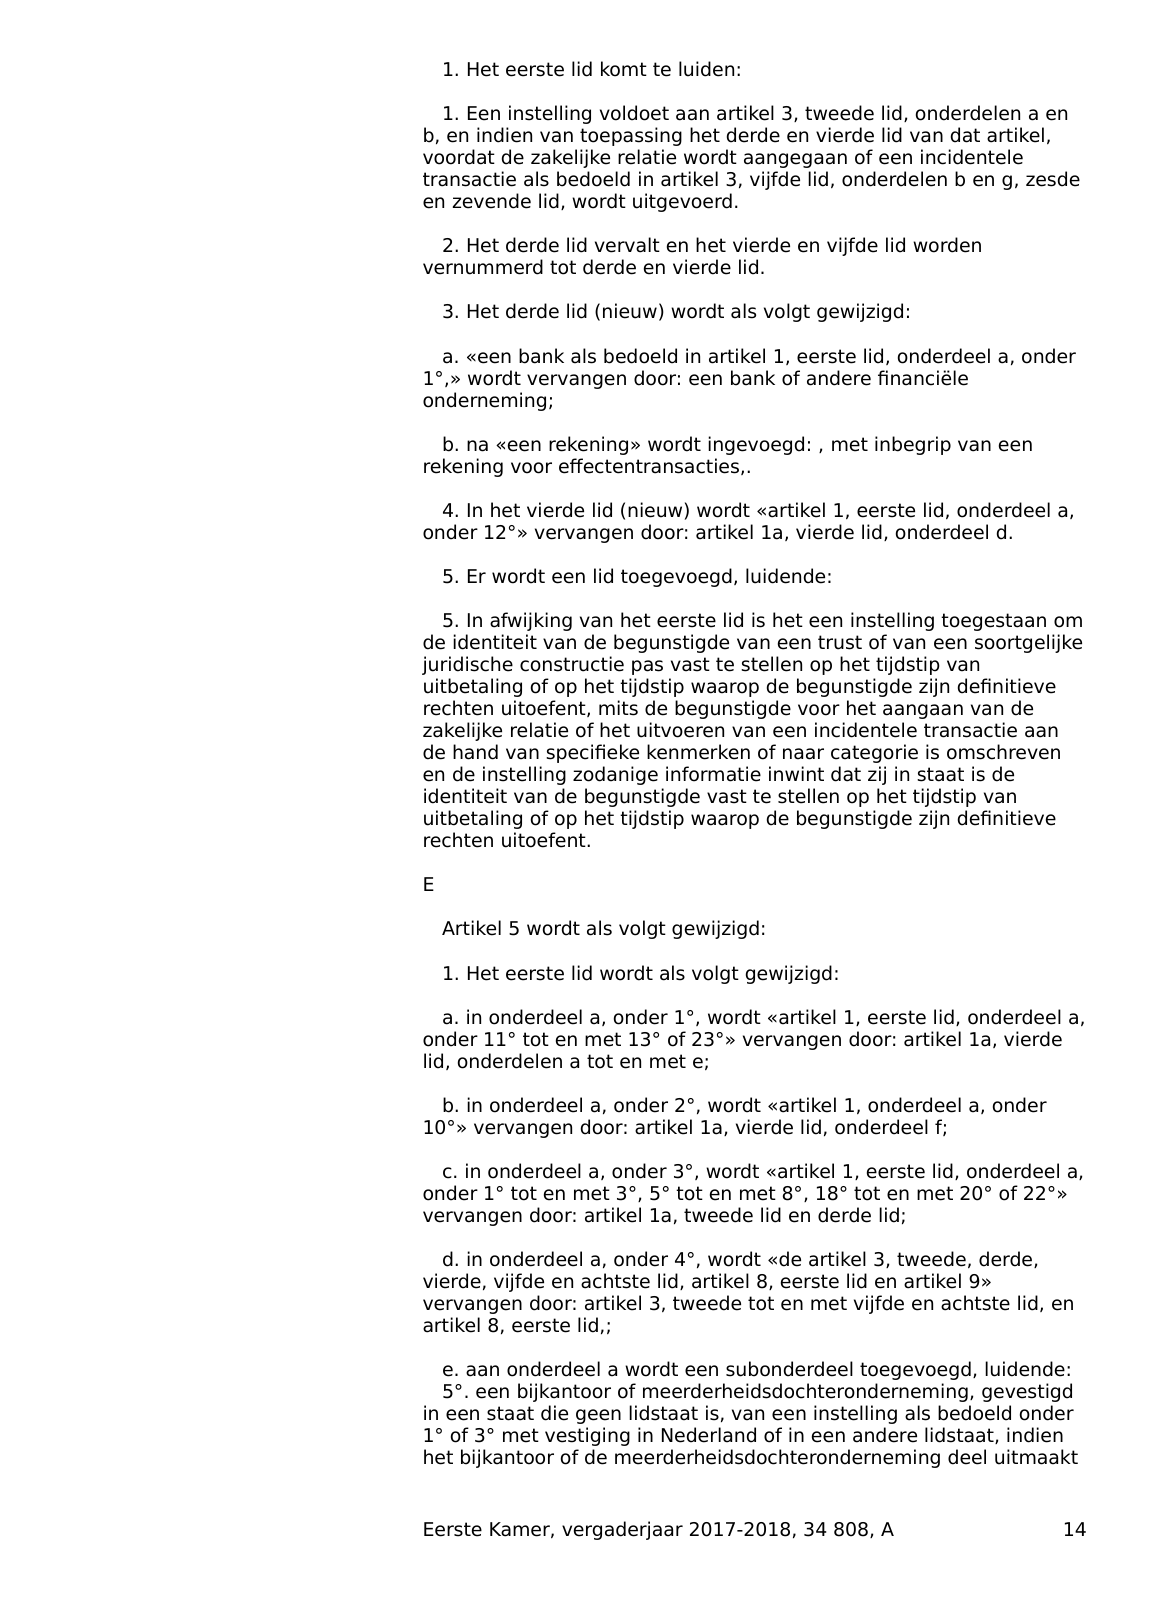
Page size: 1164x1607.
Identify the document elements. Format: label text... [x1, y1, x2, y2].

text E [422, 874, 1087, 896]
text b. in onderdeel a, onder 2°, wordt «artikel 1, onderdeel a, onder 10°» vervangen door: artikel 1a, vierde lid, onderdeel f; [422, 1095, 1087, 1139]
text 2. Het derde lid vervalt en het vierde en vijfde lid worden vernummerd tot derde en vierde lid. [422, 235, 1087, 279]
text 1. Het eerste lid komt te luiden: [422, 59, 1087, 81]
text 5. In afwijking van het eerste lid is het een instelling toegestaan om de identiteit van de begunstigde van een trust of van een soortgelijke juridische constructie pas vast te stellen op het tijdstip van uitbetaling of op het tijdstip waarop de begunstigde zijn definitieve rechten uitoefent, mits de begunstigde voor het aangaan van de zakelijke relatie of het uitvoeren van een incidentele transactie aan de hand van specifieke kenmerken of naar categorie is omschreven en de instelling zodanige informatie inwint dat zij in staat is de identiteit van de begunstigde vast te stellen op het tijdstip van uitbetaling of op het tijdstip waarop de begunstigde zijn definitieve rechten uitoefent. [422, 610, 1087, 852]
text 1. Het eerste lid wordt als volgt gewijzigd: [422, 962, 1087, 984]
text a. «een bank als bedoeld in artikel 1, eerste lid, onderdeel a, onder 1°,» wordt vervangen door: een bank of andere financiële onderneming; [422, 346, 1087, 412]
text a. in onderdeel a, onder 1°, wordt «artikel 1, eerste lid, onderdeel a, onder 11° tot en met 13° of 23°» vervangen door: artikel 1a, vierde lid, onderdelen a tot en met e; [422, 1007, 1087, 1073]
text 5°. een bijkantoor of meerderheidsdochteronderneming, gevestigd in een staat die geen lidstaat is, van een instelling als bedoeld onder 1° of 3° met vestiging in Nederland of in een andere lidstaat, indien het bijkantoor of de meerderheidsdochteronderneming deel uitmaakt [422, 1381, 1087, 1469]
text 3. Het derde lid (nieuw) wordt als volgt gewijzigd: [422, 301, 1087, 323]
text 5. Er wordt een lid toegevoegd, luidende: [422, 566, 1087, 588]
text Artikel 5 wordt als volgt gewijzigd: [422, 918, 1087, 940]
text d. in onderdeel a, onder 4°, wordt «de artikel 3, tweede, derde, vierde, vijfde en achtste lid, artikel 8, eerste lid en artikel 9» vervangen door: artikel 3, tweede tot en met vijfde en achtste lid, en artikel 8, eerste lid,; [422, 1249, 1087, 1337]
text 1. Een instelling voldoet aan artikel 3, tweede lid, onderdelen a en b, en indien van toepassing het derde en vierde lid van dat artikel, voordat de zakelijke relatie wordt aangegaan of een incidentele transactie als bedoeld in artikel 3, vijfde lid, onderdelen b en g, zesde en zevende lid, wordt uitgevoerd. [422, 103, 1087, 213]
text e. aan onderdeel a wordt een subonderdeel toegevoegd, luidende: [422, 1359, 1087, 1381]
text b. na «een rekening» wordt ingevoegd: , met inbegrip van een rekening voor effectentransacties,. [422, 434, 1087, 478]
text c. in onderdeel a, onder 3°, wordt «artikel 1, eerste lid, onderdeel a, onder 1° tot en met 3°, 5° tot en met 8°, 18° tot en met 20° of 22°» vervangen door: artikel 1a, tweede lid en derde lid; [422, 1161, 1087, 1227]
text 4. In het vierde lid (nieuw) wordt «artikel 1, eerste lid, onderdeel a, onder 12°» vervangen door: artikel 1a, vierde lid, onderdeel d. [422, 500, 1087, 544]
